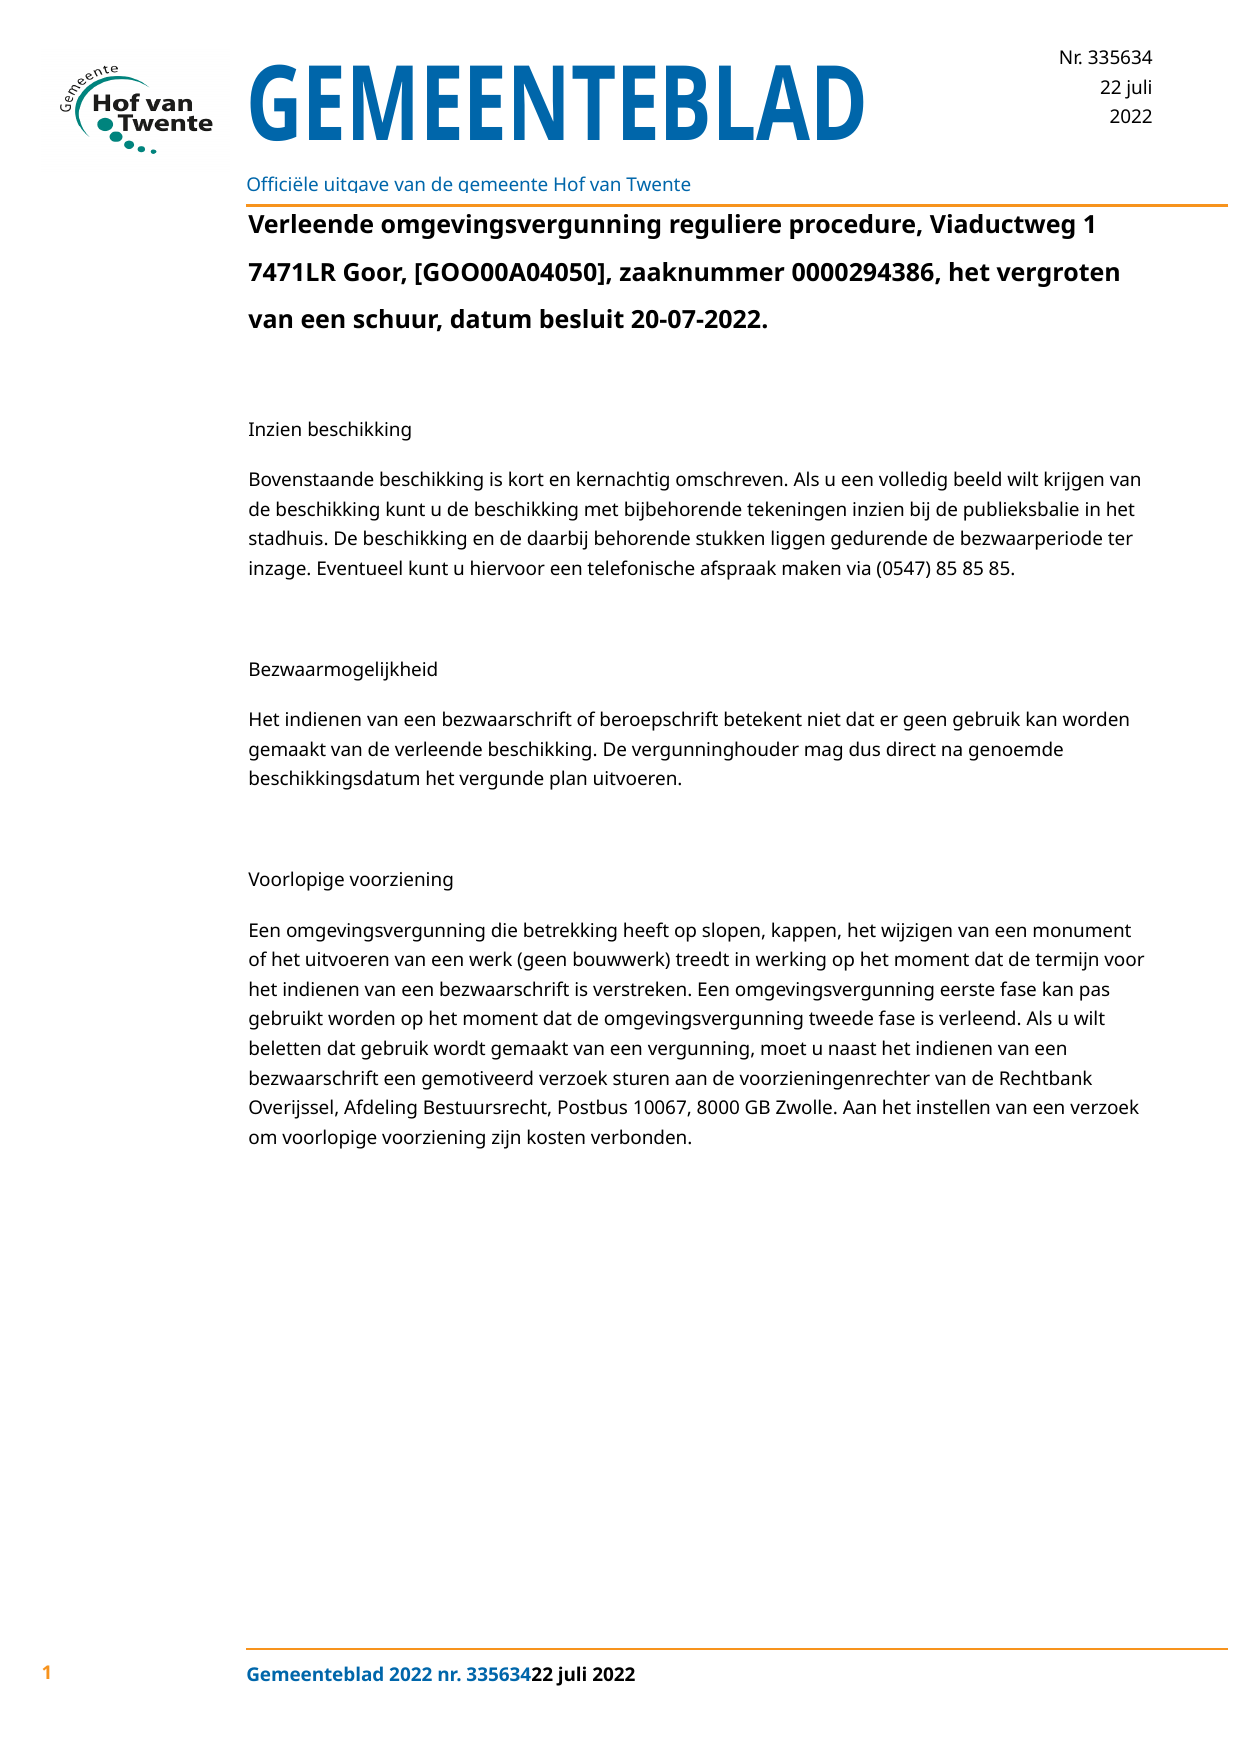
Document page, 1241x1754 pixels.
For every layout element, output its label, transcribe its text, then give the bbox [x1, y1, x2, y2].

text Een omgevingsvergunning die betrekking heeft op slopen, kappen, het wijzigen van een monument of het uitvoeren van een werk (geen bouwwerk) treedt in werking op het moment dat de termijn voor het indienen van een bezwaarschrift is verstreken. Een omgevingsvergunning eerste fase kan pas gebruikt worden op het moment dat de omgevingsvergunning tweede fase is verleend. Als u wilt beletten dat gebruik wordt gemaakt van een vergunning, moet u naast het indienen van een bezwaarschrift een gemotiveerd verzoek sturen aan de voorzieningenrechter van de Rechtbank Overijssel, Afdeling Bestuursrecht, Postbus 10067, 8000 GB Zwolle. Aan het instellen van een verzoek om voorlopige voorziening zijn kosten verbonden. [248, 917, 1152, 1149]
text Het indienen van een bezwaarschrift of beroepschrift betekent niet dat er geen gebruik kan worden gemaakt van de verleende beschikking. De vergunninghouder mag dus direct na genoemde beschikkingsdatum het vergunde plan uitvoeren. [248, 706, 1152, 791]
text Bovenstaande beschikking is kort en kernachtig omschreven. Als u een volledig beeld wilt krijgen van de beschikking kunt u de beschikking met bijbehorende tekeningen inzien bij de publieksbalie in het stadhuis. De beschikking en de daarbij behorende stukken liggen gedurende de bezwaarperiode ter inzage. Eventueel kunt u hiervoor een telefonische afspraak maken via (0547) 85 85 85. [248, 466, 1152, 581]
picture [41, 47, 231, 172]
text Inzien beschikking [248, 416, 1152, 442]
text Bezwaarmogelijkheid [248, 656, 1152, 682]
text Voorlopige voorziening [248, 866, 1152, 892]
text Verleende omgevingsvergunning reguliere procedure, Viaductweg 1 7471LR Goor, [GOO00A04050], zaaknummer 0000294386, het vergroten van een schuur, datum besluit 20-07-2022. [248, 207, 1152, 336]
